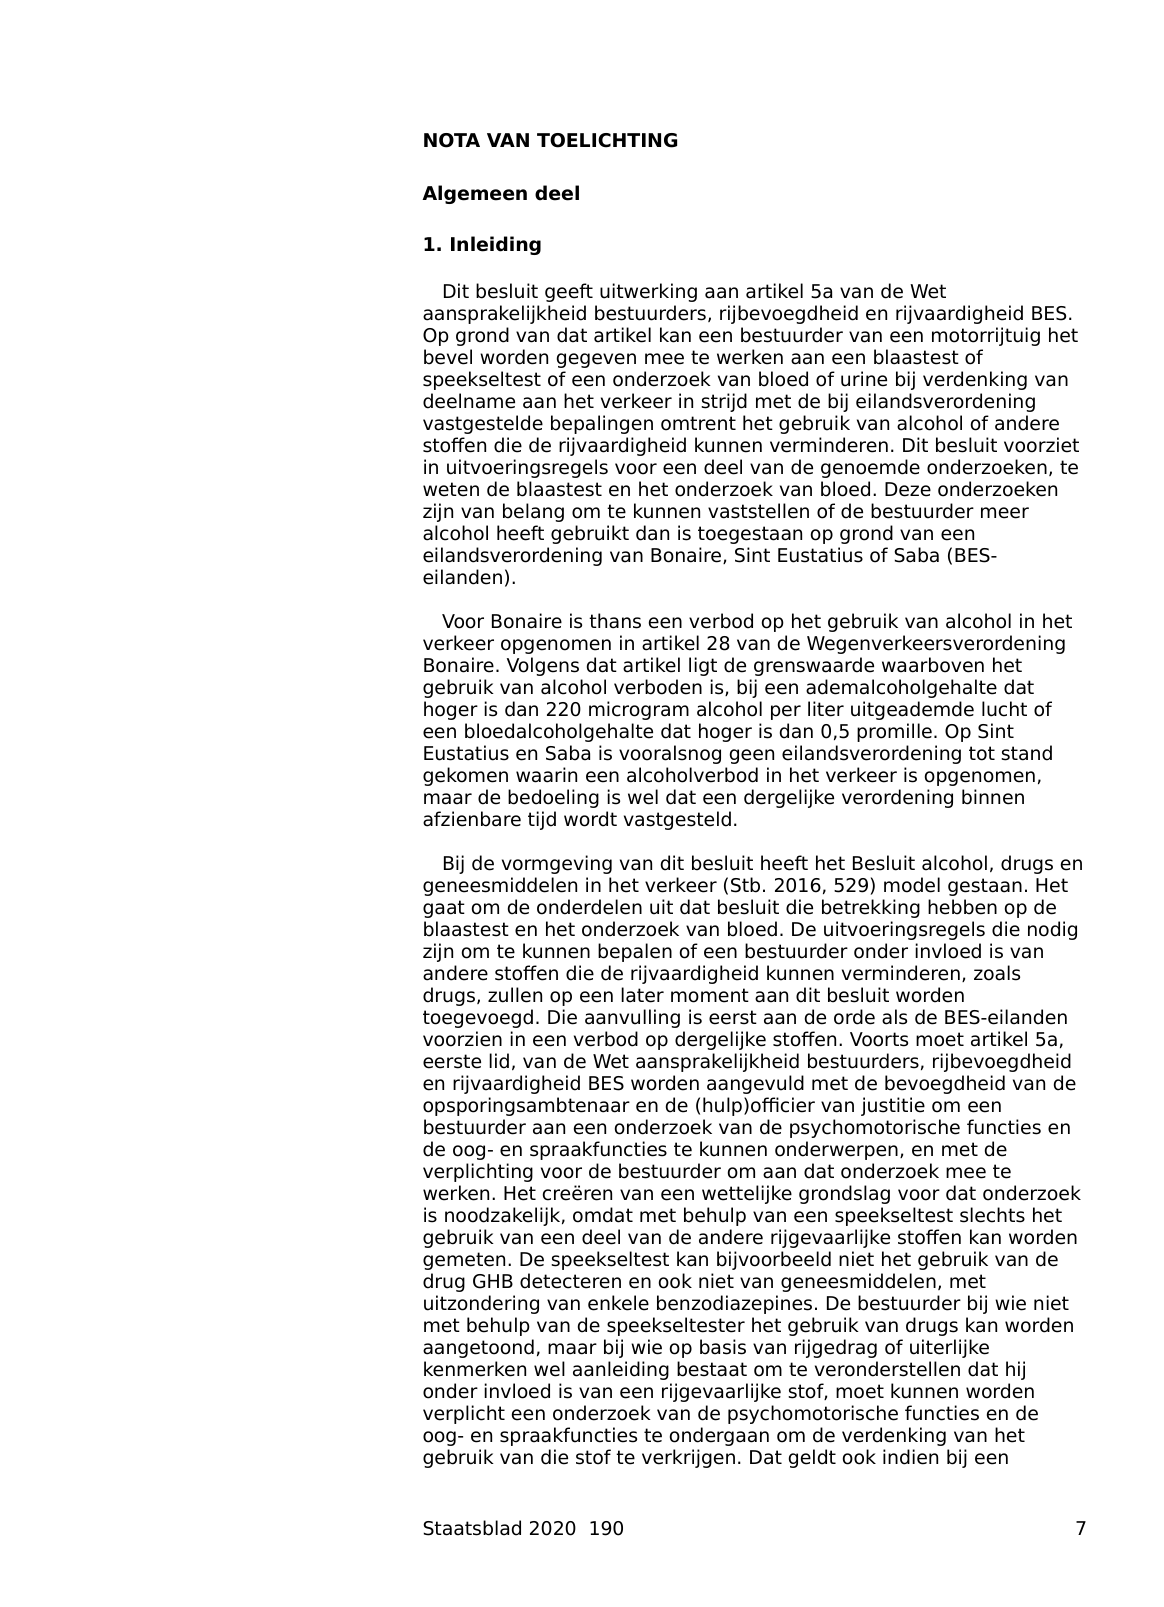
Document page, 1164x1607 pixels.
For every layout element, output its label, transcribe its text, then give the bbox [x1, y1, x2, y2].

subtitle 1. Inleiding [422, 234, 1087, 256]
text Voor Bonaire is thans een verbod op het gebruik van alcohol in het verkeer opgenomen in artikel 28 van de Wegenverkeersverordening Bonaire. Volgens dat artikel ligt de grenswaarde waarboven het gebruik van alcohol verboden is, bij een ademalcoholgehalte dat hoger is dan 220 microgram alcohol per liter uitgeademde lucht of een bloedalcoholgehalte dat hoger is dan 0,5 promille. Op Sint Eustatius en Saba is vooralsnog geen eilandsverordening tot stand gekomen waarin een alcoholverbod in het verkeer is opgenomen, maar de bedoeling is wel dat een dergelijke verordening binnen afzienbare tijd wordt vastgesteld. [422, 611, 1087, 831]
subtitle Algemeen deel [422, 182, 1087, 204]
text Dit besluit geeft uitwerking aan artikel 5a van de Wet aansprakelijkheid bestuurders, rijbevoegdheid en rijvaardigheid BES. Op grond van dat artikel kan een bestuurder van een motorrijtuig het bevel worden gegeven mee te werken aan een blaastest of speekseltest of een onderzoek van bloed of urine bij verdenking van deelname aan het verkeer in strijd met de bij eilandsverordening vastgestelde bepalingen omtrent het gebruik van alcohol of andere stoffen die de rijvaardigheid kunnen verminderen. Dit besluit voorziet in uitvoeringsregels voor een deel van de genoemde onderzoeken, te weten de blaastest en het onderzoek van bloed. Deze onderzoeken zijn van belang om te kunnen vaststellen of de bestuurder meer alcohol heeft gebruikt dan is toegestaan op grond van een eilandsverordening van Bonaire, Sint Eustatius of Saba (BES-eilanden). [422, 281, 1087, 589]
subtitle NOTA VAN TOELICHTING [422, 130, 1087, 152]
text Bij de vormgeving van dit besluit heeft het Besluit alcohol, drugs en geneesmiddelen in het verkeer (Stb. 2016, 529) model gestaan. Het gaat om de onderdelen uit dat besluit die betrekking hebben op de blaastest en het onderzoek van bloed. De uitvoeringsregels die nodig zijn om te kunnen bepalen of een bestuurder onder invloed is van andere stoffen die de rijvaardigheid kunnen verminderen, zoals drugs, zullen op een later moment aan dit besluit worden toegevoegd. Die aanvulling is eerst aan de orde als de BES-eilanden voorzien in een verbod op dergelijke stoffen. Voorts moet artikel 5a, eerste lid, van de Wet aansprakelijkheid bestuurders, rijbevoegdheid en rijvaardigheid BES worden aangevuld met de bevoegdheid van de opsporingsambtenaar en de (hulp)officier van justitie om een bestuurder aan een onderzoek van de psychomotorische functies en de oog- en spraakfuncties te kunnen onderwerpen, en met de verplichting voor de bestuurder om aan dat onderzoek mee te werken. Het creëren van een wettelijke grondslag voor dat onderzoek is noodzakelijk, omdat met behulp van een speekseltest slechts het gebruik van een deel van de andere rijgevaarlijke stoffen kan worden gemeten. De speekseltest kan bijvoorbeeld niet het gebruik van de drug GHB detecteren en ook niet van geneesmiddelen, met uitzondering van enkele benzodiazepines. De bestuurder bij wie niet met behulp van de speekseltester het gebruik van drugs kan worden aangetoond, maar bij wie op basis van rijgedrag of uiterlijke kenmerken wel aanleiding bestaat om te veronderstellen dat hij onder invloed is van een rijgevaarlijke stof, moet kunnen worden verplicht een onderzoek van de psychomotorische functies en de oog- en spraakfuncties te ondergaan om de verdenking van het gebruik van die stof te verkrijgen. Dat geldt ook indien bij een [422, 853, 1087, 1469]
